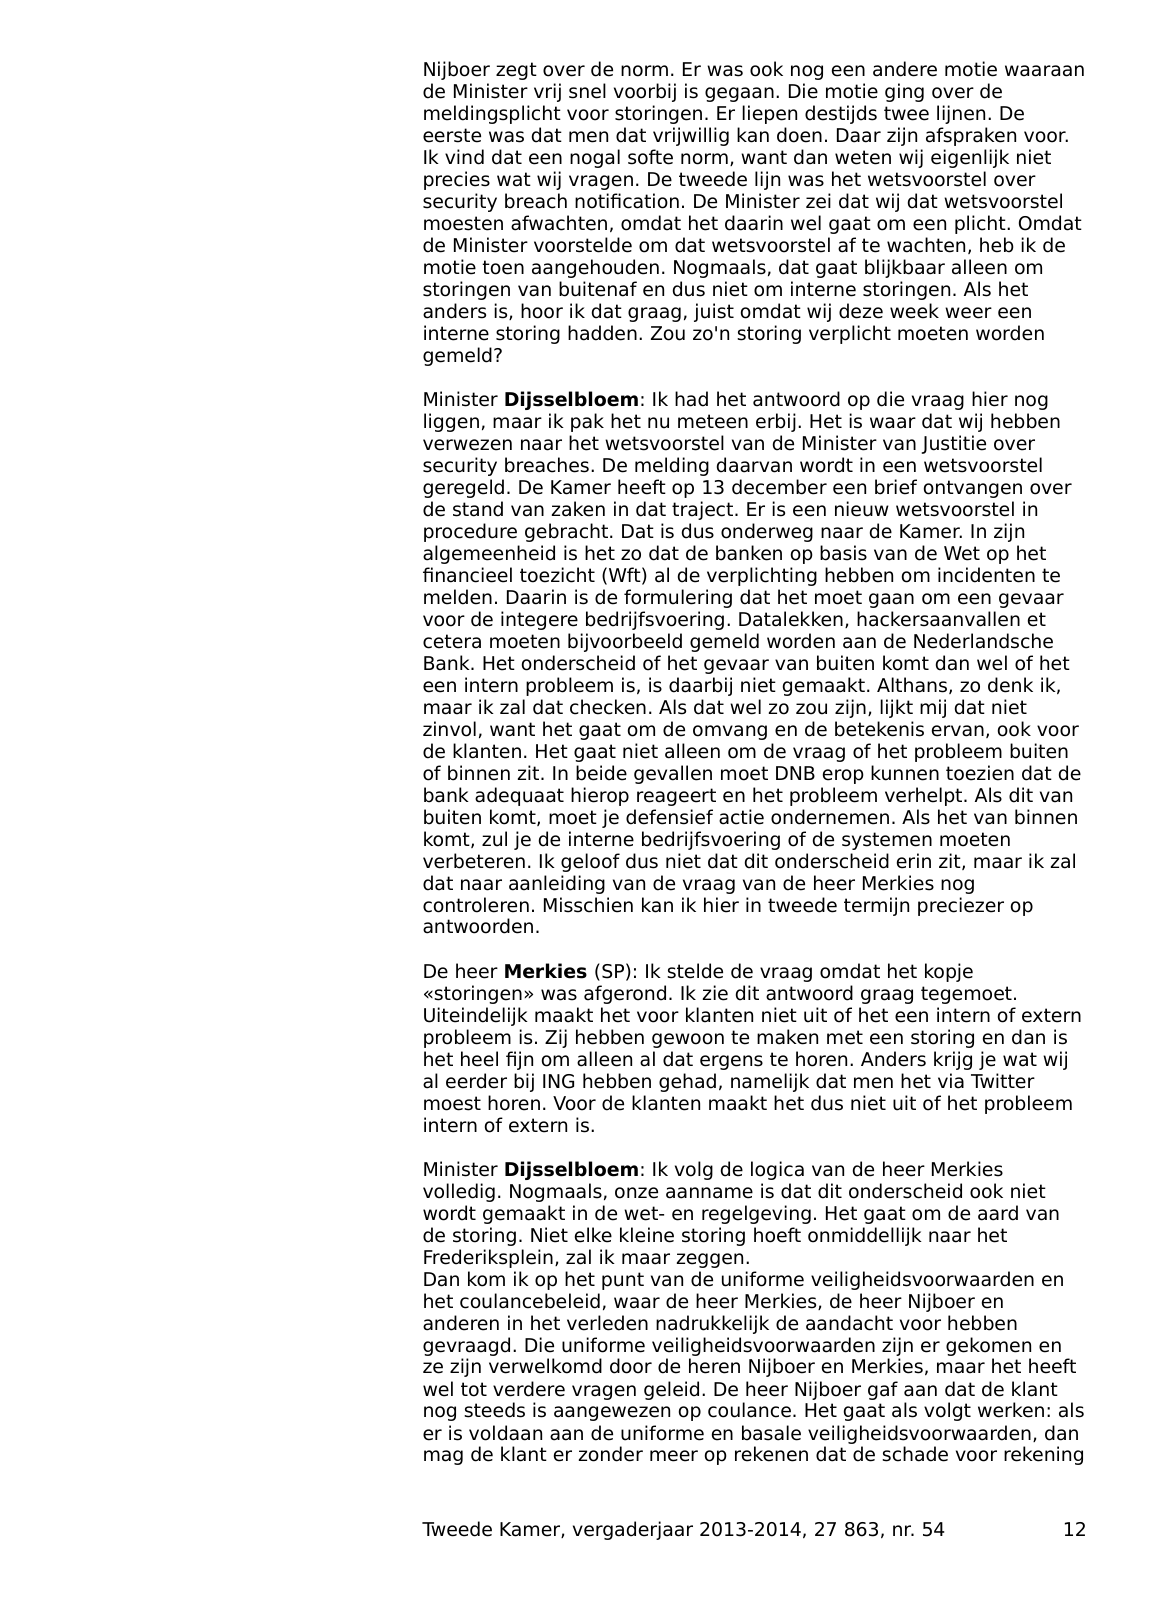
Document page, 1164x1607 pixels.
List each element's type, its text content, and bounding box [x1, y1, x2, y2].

text Nijboer zegt over de norm. Er was ook nog een andere motie waaraan de Minister vrij snel voorbij is gegaan. Die motie ging over de meldingsplicht voor storingen. Er liepen destijds twee lijnen. De eerste was dat men dat vrijwillig kan doen. Daar zijn afspraken voor. Ik vind dat een nogal softe norm, want dan weten wij eigenlijk niet precies wat wij vragen. De tweede lijn was het wetsvoorstel over security breach notification. De Minister zei dat wij dat wetsvoorstel moesten afwachten, omdat het daarin wel gaat om een plicht. Omdat de Minister voorstelde om dat wetsvoorstel af te wachten, heb ik de motie toen aangehouden. Nogmaals, dat gaat blijkbaar alleen om storingen van buitenaf en dus niet om interne storingen. Als het anders is, hoor ik dat graag, juist omdat wij deze week weer een interne storing hadden. Zou zo'n storing verplicht moeten worden gemeld? [422, 59, 1087, 367]
text Dan kom ik op het punt van de uniforme veiligheidsvoorwaarden en het coulancebeleid, waar de heer Merkies, de heer Nijboer en anderen in het verleden nadrukkelijk de aandacht voor hebben gevraagd. Die uniforme veiligheidsvoorwaarden zijn er gekomen en ze zijn verwelkomd door de heren Nijboer en Merkies, maar het heeft wel tot verdere vragen geleid. De heer Nijboer gaf aan dat de klant nog steeds is aangewezen op coulance. Het gaat als volgt werken: als er is voldaan aan de uniforme en basale veiligheidsvoorwaarden, dan mag de klant er zonder meer op rekenen dat de schade voor rekening [422, 1268, 1087, 1466]
text Minister Dijsselbloem: Ik volg de logica van de heer Merkies volledig. Nogmaals, onze aanname is dat dit onderscheid ook niet wordt gemaakt in de wet- en regelgeving. Het gaat om de aard van de storing. Niet elke kleine storing hoeft onmiddellijk naar het Frederiksplein, zal ik maar zeggen. [422, 1159, 1087, 1268]
text De heer Merkies (SP): Ik stelde de vraag omdat het kopje «storingen» was afgerond. Ik zie dit antwoord graag tegemoet. Uiteindelijk maakt het voor klanten niet uit of het een intern of extern probleem is. Zij hebben gewoon te maken met een storing en dan is het heel fijn om alleen al dat ergens te horen. Anders krijg je wat wij al eerder bij ING hebben gehad, namelijk dat men het via Twitter moest horen. Voor de klanten maakt het dus niet uit of het probleem intern of extern is. [422, 961, 1087, 1136]
text Minister Dijsselbloem: Ik had het antwoord op die vraag hier nog liggen, maar ik pak het nu meteen erbij. Het is waar dat wij hebben verwezen naar het wetsvoorstel van de Minister van Justitie over security breaches. De melding daarvan wordt in een wetsvoorstel geregeld. De Kamer heeft op 13 december een brief ontvangen over de stand van zaken in dat traject. Er is een nieuw wetsvoorstel in procedure gebracht. Dat is dus onderweg naar de Kamer. In zijn algemeenheid is het zo dat de banken op basis van de Wet op het financieel toezicht (Wft) al de verplichting hebben om incidenten te melden. Daarin is de formulering dat het moet gaan om een gevaar voor de integere bedrijfsvoering. Datalekken, hackersaanvallen et cetera moeten bijvoorbeeld gemeld worden aan de Nederlandsche Bank. Het onderscheid of het gevaar van buiten komt dan wel of het een intern probleem is, is daarbij niet gemaakt. Althans, zo denk ik, maar ik zal dat checken. Als dat wel zo zou zijn, lijkt mij dat niet zinvol, want het gaat om de omvang en de betekenis ervan, ook voor de klanten. Het gaat niet alleen om de vraag of het probleem buiten of binnen zit. In beide gevallen moet DNB erop kunnen toezien dat de bank adequaat hierop reageert en het probleem verhelpt. Als dit van buiten komt, moet je defensief actie ondernemen. Als het van binnen komt, zul je de interne bedrijfsvoering of de systemen moeten verbeteren. Ik geloof dus niet dat dit onderscheid erin zit, maar ik zal dat naar aanleiding van de vraag van de heer Merkies nog controleren. Misschien kan ik hier in tweede termijn preciezer op antwoorden. [422, 389, 1087, 938]
